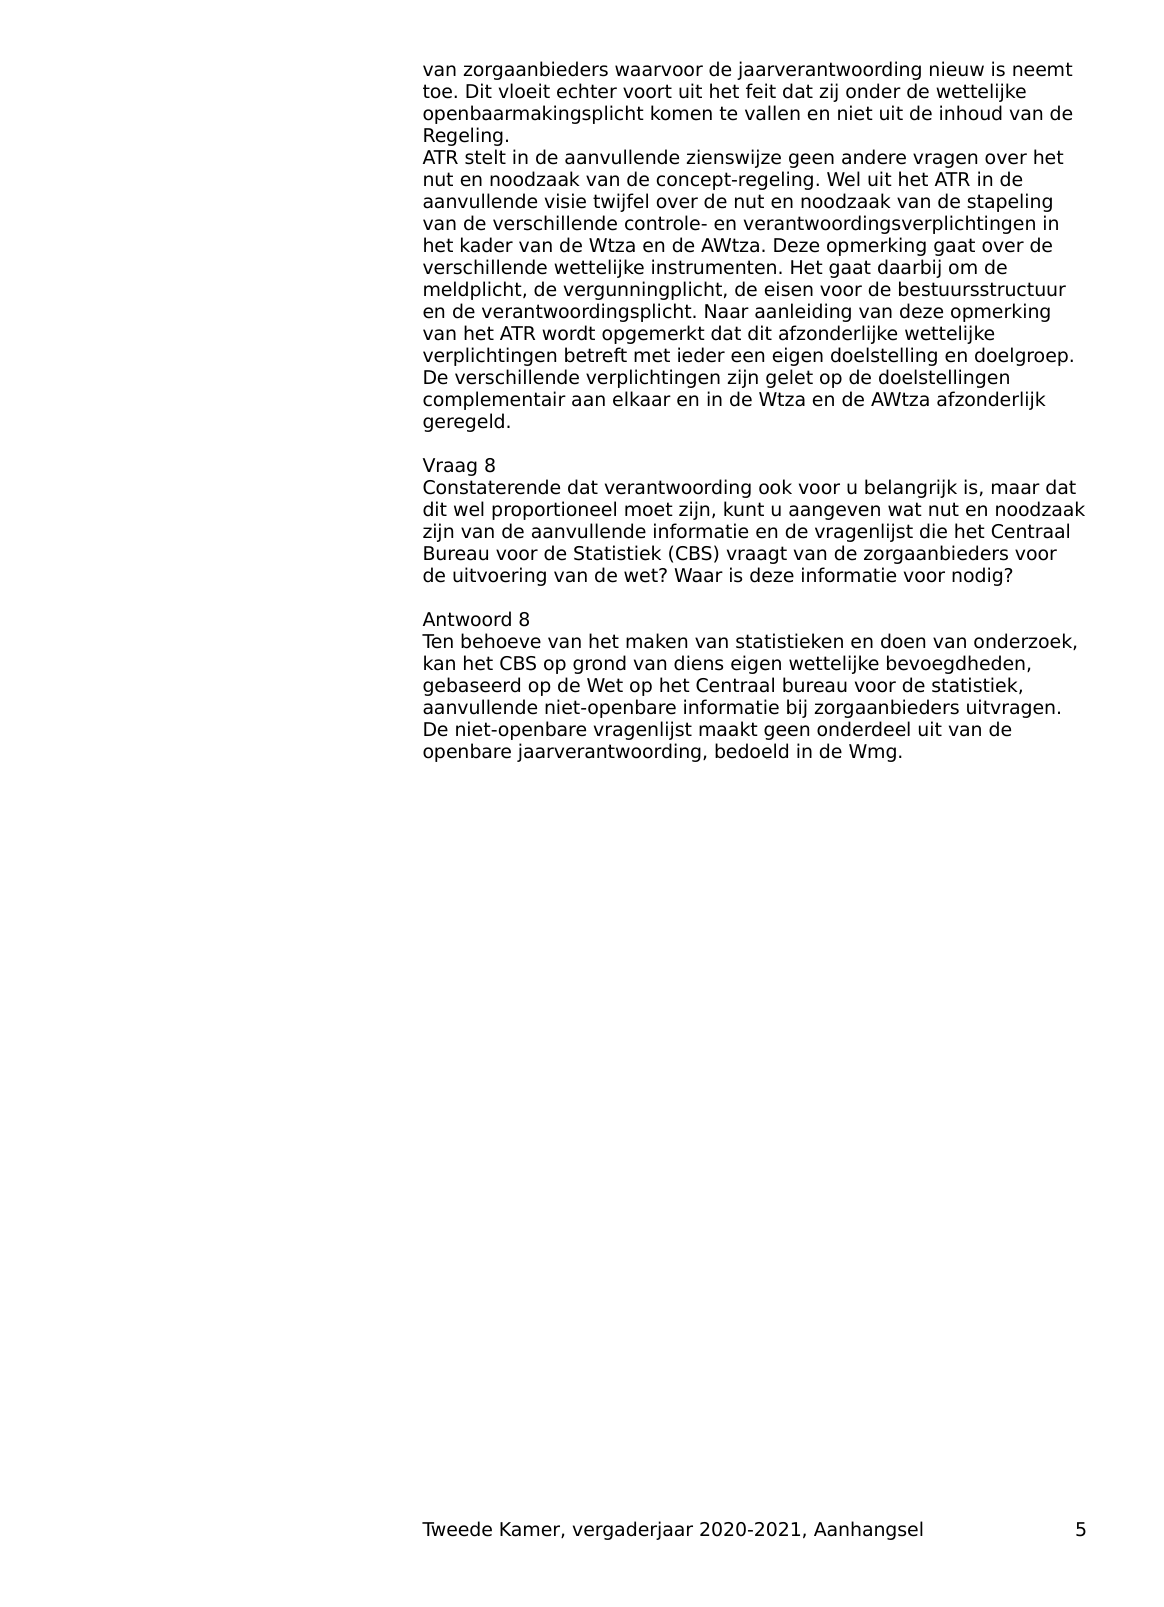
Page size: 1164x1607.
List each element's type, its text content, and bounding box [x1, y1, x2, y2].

text Ten behoeve van het maken van statistieken en doen van onderzoek, kan het CBS op grond van diens eigen wettelijke bevoegdheden, gebaseerd op de Wet op het Centraal bureau voor de statistiek, aanvullende niet-openbare informatie bij zorgaanbieders uitvragen. De niet-openbare vragenlijst maakt geen onderdeel uit van de openbare jaarverantwoording, bedoeld in de Wmg. [422, 631, 1087, 763]
text Constaterende dat verantwoording ook voor u belangrijk is, maar dat dit wel proportioneel moet zijn, kunt u aangeven wat nut en noodzaak zijn van de aanvullende informatie en de vragenlijst die het Centraal Bureau voor de Statistiek (CBS) vraagt van de zorgaanbieders voor de uitvoering van de wet? Waar is deze informatie voor nodig? [422, 477, 1087, 587]
text ATR stelt in de aanvullende zienswijze geen andere vragen over het nut en noodzaak van de concept-regeling. Wel uit het ATR in de aanvullende visie twijfel over de nut en noodzaak van de stapeling van de verschillende controle- en verantwoordingsverplichtingen in het kader van de Wtza en de AWtza. Deze opmerking gaat over de verschillende wettelijke instrumenten. Het gaat daarbij om de meldplicht, de vergunningplicht, de eisen voor de bestuursstructuur en de verantwoordingsplicht. Naar aanleiding van deze opmerking van het ATR wordt opgemerkt dat dit afzonderlijke wettelijke verplichtingen betreft met ieder een eigen doelstelling en doelgroep. De verschillende verplichtingen zijn gelet op de doelstellingen complementair aan elkaar en in de Wtza en de AWtza afzonderlijk geregeld. [422, 147, 1087, 433]
text Vraag 8 [422, 455, 1087, 477]
text Antwoord 8 [422, 609, 1087, 631]
text van zorgaanbieders waarvoor de jaarverantwoording nieuw is neemt toe. Dit vloeit echter voort uit het feit dat zij onder de wettelijke openbaarmakingsplicht komen te vallen en niet uit de inhoud van de Regeling. [422, 59, 1087, 147]
